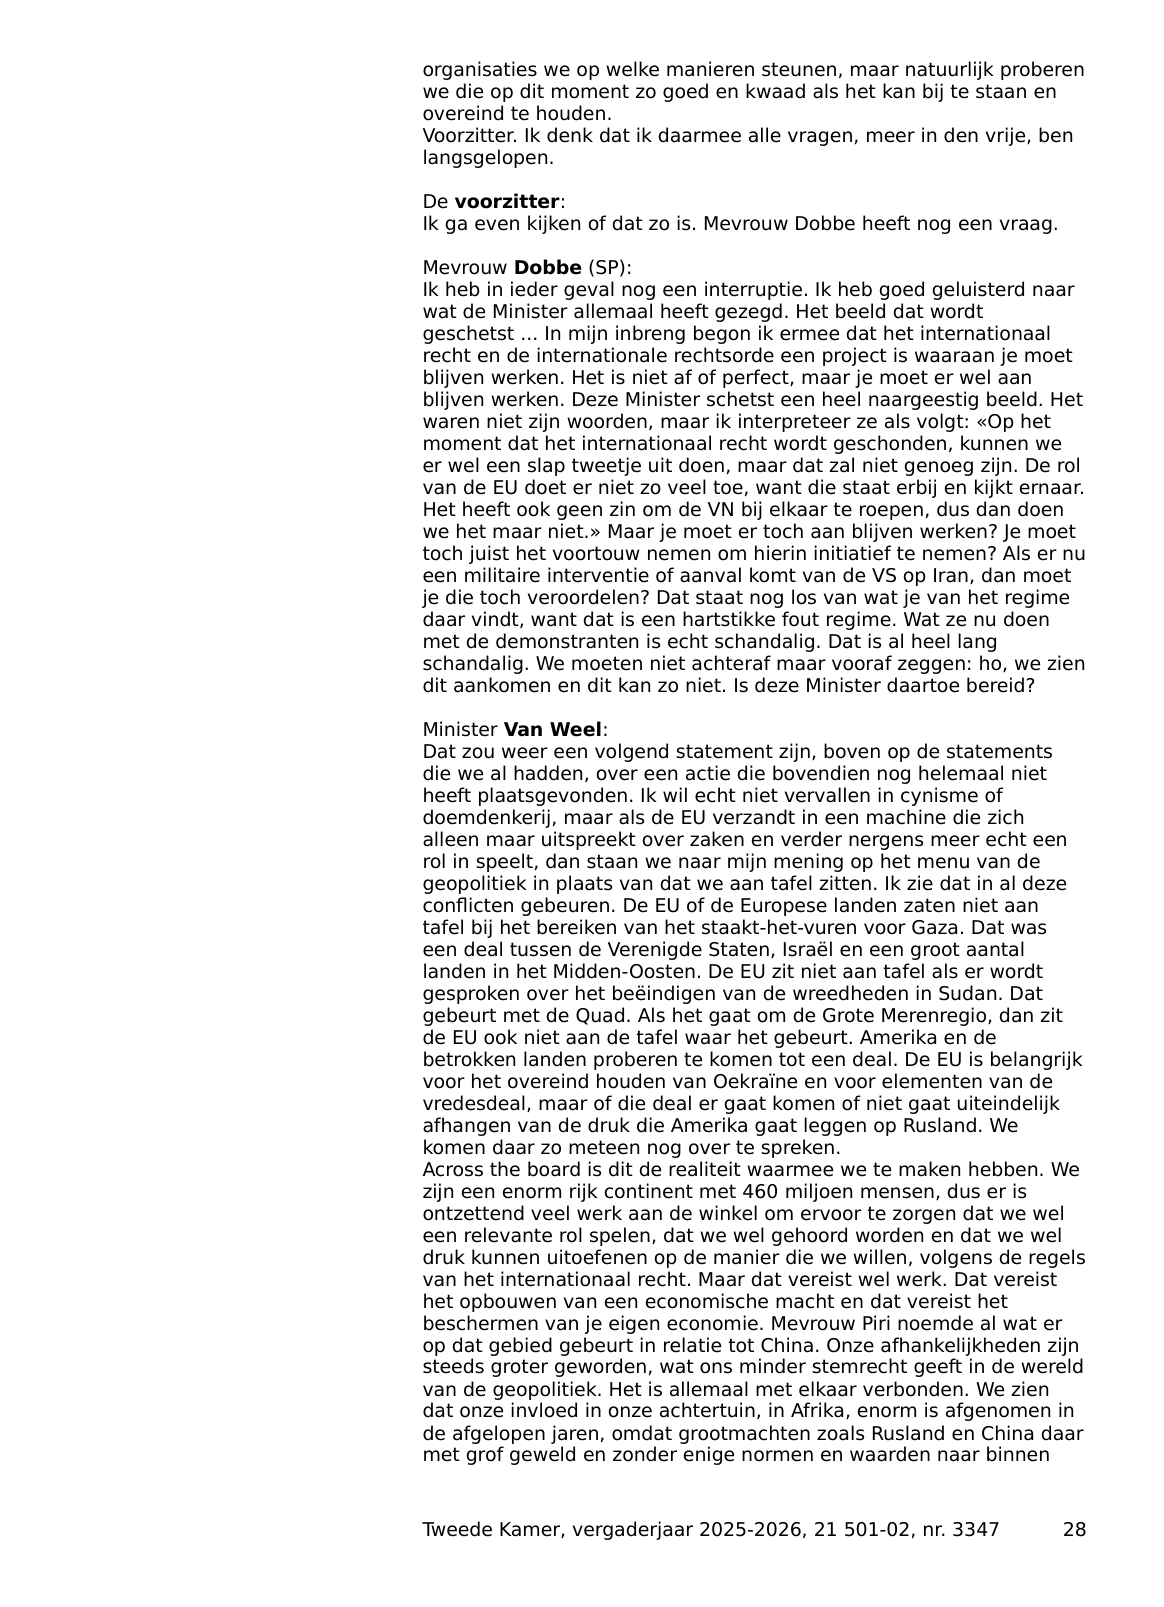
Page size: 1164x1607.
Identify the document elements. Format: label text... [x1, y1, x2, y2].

text Across the board is dit de realiteit waarmee we te maken hebben. We zijn een enorm rijk continent met 460 miljoen mensen, dus er is ontzettend veel werk aan de winkel om ervoor te zorgen dat we wel een relevante rol spelen, dat we wel gehoord worden en dat we wel druk kunnen uitoefenen op de manier die we willen, volgens de regels van het internationaal recht. Maar dat vereist wel werk. Dat vereist het opbouwen van een economische macht en dat vereist het beschermen van je eigen economie. Mevrouw Piri noemde al wat er op dat gebied gebeurt in relatie tot China. Onze afhankelijkheden zijn steeds groter geworden, wat ons minder stemrecht geeft in de wereld van de geopolitiek. Het is allemaal met elkaar verbonden. We zien dat onze invloed in onze achtertuin, in Afrika, enorm is afgenomen in de afgelopen jaren, omdat grootmachten zoals Rusland en China daar met grof geweld en zonder enige normen en waarden naar binnen [422, 1159, 1087, 1466]
text Ik heb in ieder geval nog een interruptie. Ik heb goed geluisterd naar wat de Minister allemaal heeft gezegd. Het beeld dat wordt geschetst ... In mijn inbreng begon ik ermee dat het internationaal recht en de internationale rechtsorde een project is waaraan je moet blijven werken. Het is niet af of perfect, maar je moet er wel aan blijven werken. Deze Minister schetst een heel naargeestig beeld. Het waren niet zijn woorden, maar ik interpreteer ze als volgt: «Op het moment dat het internationaal recht wordt geschonden, kunnen we er wel een slap tweetje uit doen, maar dat zal niet genoeg zijn. De rol van de EU doet er niet zo veel toe, want die staat erbij en kijkt ernaar. Het heeft ook geen zin om de VN bij elkaar te roepen, dus dan doen we het maar niet.» Maar je moet er toch aan blijven werken? Je moet toch juist het voortouw nemen om hierin initiatief te nemen? Als er nu een militaire interventie of aanval komt van de VS op Iran, dan moet je die toch veroordelen? Dat staat nog los van wat je van het regime daar vindt, want dat is een hartstikke fout regime. Wat ze nu doen met de demonstranten is echt schandalig. Dat is al heel lang schandalig. We moeten niet achteraf maar vooraf zeggen: ho, we zien dit aankomen en dit kan zo niet. Is deze Minister daartoe bereid? [422, 279, 1087, 697]
text De voorzitter: [422, 191, 1087, 213]
text Ik ga even kijken of dat zo is. Mevrouw Dobbe heeft nog een vraag. [422, 213, 1087, 235]
text organisaties we op welke manieren steunen, maar natuurlijk proberen we die op dit moment zo goed en kwaad als het kan bij te staan en overeind te houden. [422, 59, 1087, 125]
text Minister Van Weel: [422, 719, 1087, 741]
text Voorzitter. Ik denk dat ik daarmee alle vragen, meer in den vrije, ben langsgelopen. [422, 125, 1087, 169]
text Mevrouw Dobbe (SP): [422, 257, 1087, 279]
text Dat zou weer een volgend statement zijn, boven op de statements die we al hadden, over een actie die bovendien nog helemaal niet heeft plaatsgevonden. Ik wil echt niet vervallen in cynisme of doemdenkerij, maar als de EU verzandt in een machine die zich alleen maar uitspreekt over zaken en verder nergens meer echt een rol in speelt, dan staan we naar mijn mening op het menu van de geopolitiek in plaats van dat we aan tafel zitten. Ik zie dat in al deze conflicten gebeuren. De EU of de Europese landen zaten niet aan tafel bij het bereiken van het staakt-het-vuren voor Gaza. Dat was een deal tussen de Verenigde Staten, Israël en een groot aantal landen in het Midden-Oosten. De EU zit niet aan tafel als er wordt gesproken over het beëindigen van de wreedheden in Sudan. Dat gebeurt met de Quad. Als het gaat om de Grote Merenregio, dan zit de EU ook niet aan de tafel waar het gebeurt. Amerika en de betrokken landen proberen te komen tot een deal. De EU is belangrijk voor het overeind houden van Oekraïne en voor elementen van de vredesdeal, maar of die deal er gaat komen of niet gaat uiteindelijk afhangen van de druk die Amerika gaat leggen op Rusland. We komen daar zo meteen nog over te spreken. [422, 741, 1087, 1159]
